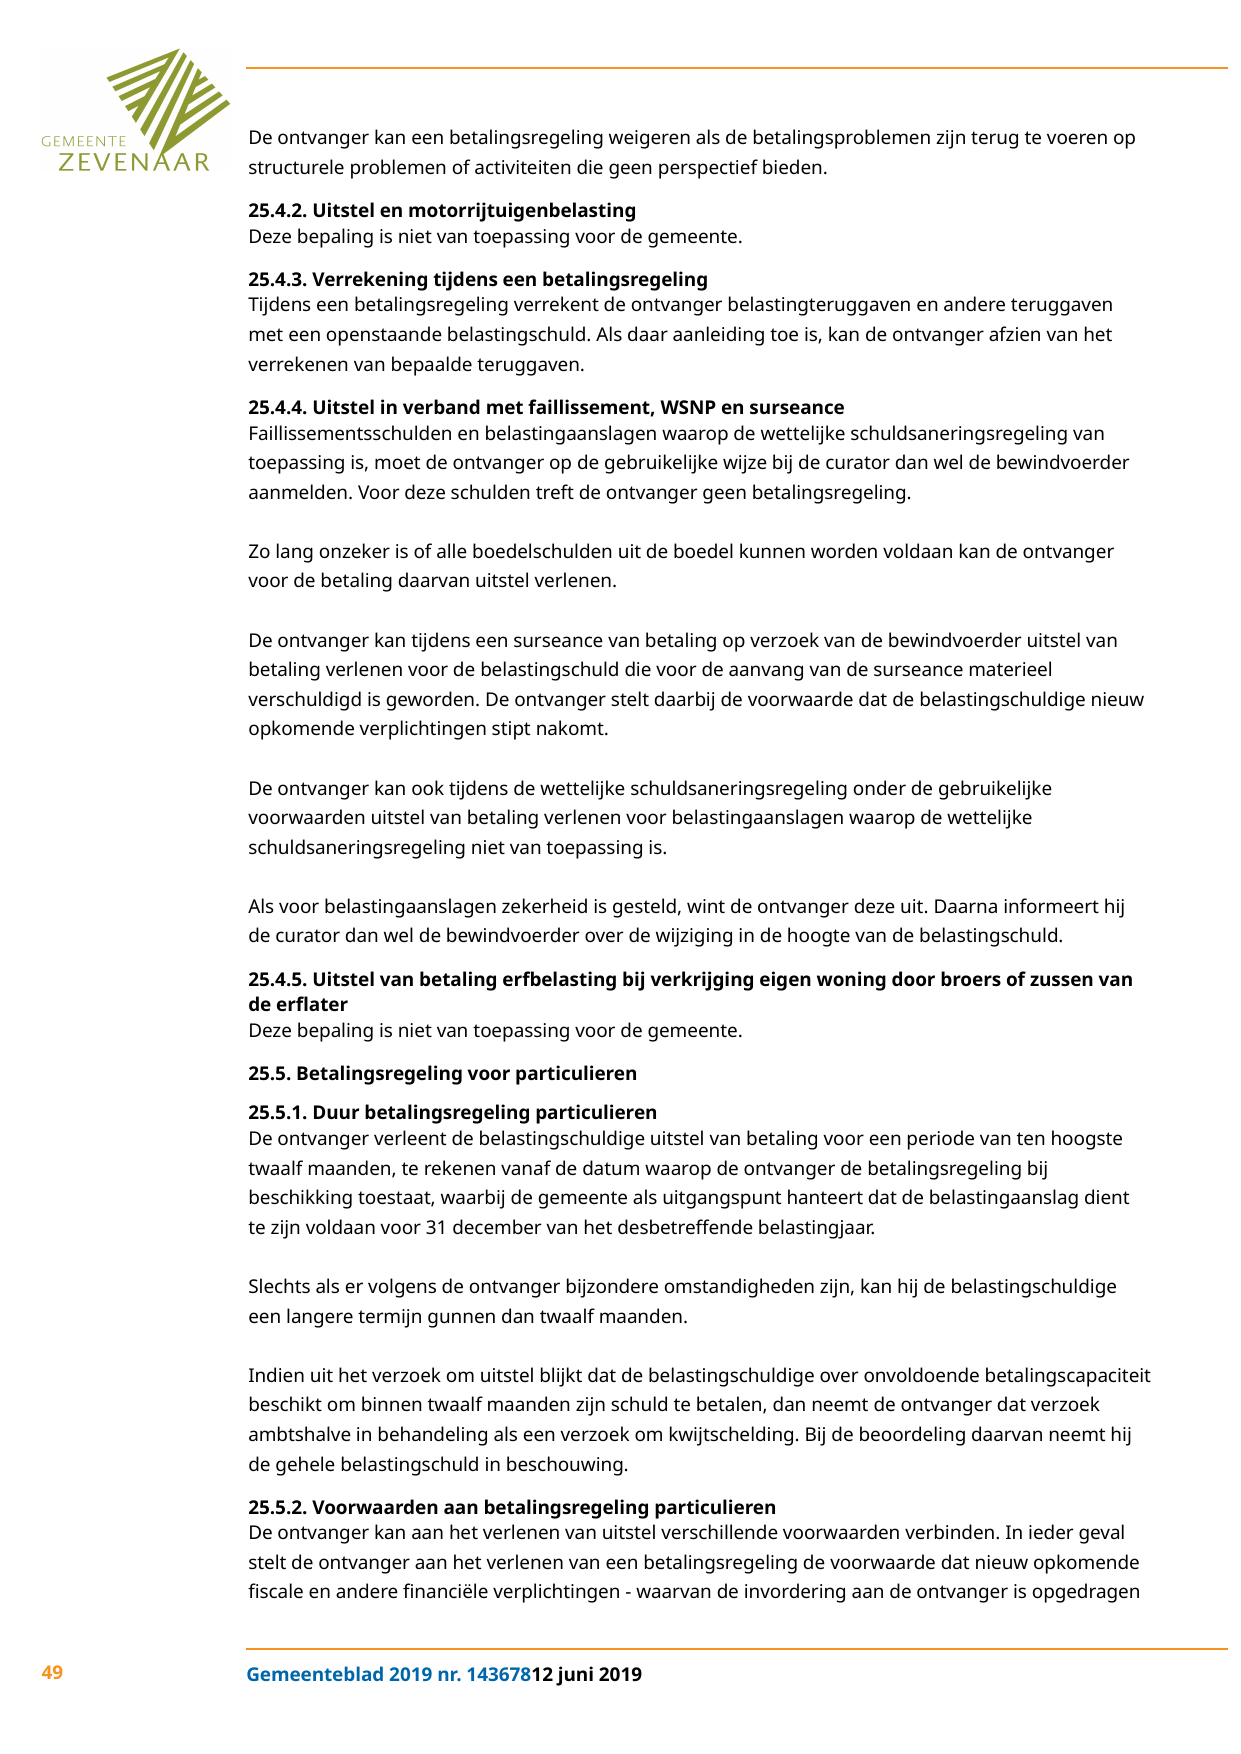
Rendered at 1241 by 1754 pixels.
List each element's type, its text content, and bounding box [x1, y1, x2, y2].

text 25.4.4. Uitstel in verband met faillissement, WSNP en surseance [248, 394, 1152, 420]
text Tijdens een betalingsregeling verrekent de ontvanger belastingteruggaven en andere teruggaven met een openstaande belastingschuld. Als daar aanleiding toe is, kan de ontvanger afzien van het verrekenen van bepaalde teruggaven. [248, 292, 1152, 377]
text Zo lang onzeker is of alle boedelschulden uit de boedel kunnen worden voldaan kan de ontvanger voor de betaling daarvan uitstel verlenen. [248, 538, 1152, 593]
text 25.4.2. Uitstel en motorrijtuigenbelasting [248, 197, 1152, 223]
text De ontvanger kan een betalingsregeling weigeren als de betalingsproblemen zijn terug te voeren op structurele problemen of activiteiten die geen perspectief bieden. [248, 124, 1152, 180]
text De ontvanger verleent de belastingschuldige uitstel van betaling voor een periode van ten hoogste twaalf maanden, te rekenen vanaf de datum waarop de ontvanger de betalingsregeling bij beschikking toestaat, waarbij de gemeente als uitgangspunt hanteert dat de belastingaanslag dient te zijn voldaan voor 31 december van het desbetreffende belastingjaar. [248, 1125, 1152, 1240]
text Deze bepaling is niet van toepassing voor de gemeente. [248, 1017, 1152, 1043]
picture [41, 47, 231, 172]
text 25.5. Betalingsregeling voor particulieren [248, 1060, 1152, 1086]
text Indien uit het verzoek om uitstel blijkt dat de belastingschuldige over onvoldoende betalingscapaciteit beschikt om binnen twaalf maanden zijn schuld te betalen, dan neemt de ontvanger dat verzoek ambtshalve in behandeling als een verzoek om kwijtschelding. Bij de beoordeling daarvan neemt hij de gehele belastingschuld in beschouwing. [248, 1362, 1152, 1476]
text 25.4.3. Verrekening tijdens een betalingsregeling [248, 266, 1152, 292]
text 25.5.1. Duur betalingsregeling particulieren [248, 1099, 1152, 1125]
text 25.4.5. Uitstel van betaling erfbelasting bij verkrijging eigen woning door broers of zussen van de erflater [248, 966, 1152, 1017]
text De ontvanger kan aan het verlenen van uitstel verschillende voorwaarden verbinden. In ieder geval stelt de ontvanger aan het verlenen van een betalingsregeling de voorwaarde dat nieuw opkomende fiscale en andere financiële verplichtingen - waarvan de invordering aan de ontvanger is opgedragen [248, 1519, 1152, 1604]
text Deze bepaling is niet van toepassing voor de gemeente. [248, 223, 1152, 248]
text Slechts als er volgens de ontvanger bijzondere omstandigheden zijn, kan hij de belastingschuldige een langere termijn gunnen dan twaalf maanden. [248, 1273, 1152, 1328]
text De ontvanger kan ook tijdens de wettelijke schuldsaneringsregeling onder de gebruikelijke voorwaarden uitstel van betaling verlenen voor belastingaanslagen waarop de wettelijke schuldsaneringsregeling niet van toepassing is. [248, 775, 1152, 859]
text De ontvanger kan tijdens een surseance van betaling op verzoek van de bewindvoerder uitstel van betaling verlenen voor de belastingschuld die voor de aanvang van de surseance materieel verschuldigd is geworden. De ontvanger stelt daarbij de voorwaarde dat de belastingschuldige nieuw opkomende verplichtingen stipt nakomt. [248, 627, 1152, 741]
text Als voor belastingaanslagen zekerheid is gesteld, wint de ontvanger deze uit. Daarna informeert hij de curator dan wel de bewindvoerder over de wijziging in de hoogte van de belastingschuld. [248, 893, 1152, 948]
text Faillissementsschulden en belastingaanslagen waarop de wettelijke schuldsaneringsregeling van toepassing is, moet de ontvanger op de gebruikelijke wijze bij de curator dan wel de bewindvoerder aanmelden. Voor deze schulden treft de ontvanger geen betalingsregeling. [248, 420, 1152, 504]
text 25.5.2. Voorwaarden aan betalingsregeling particulieren [248, 1494, 1152, 1519]
